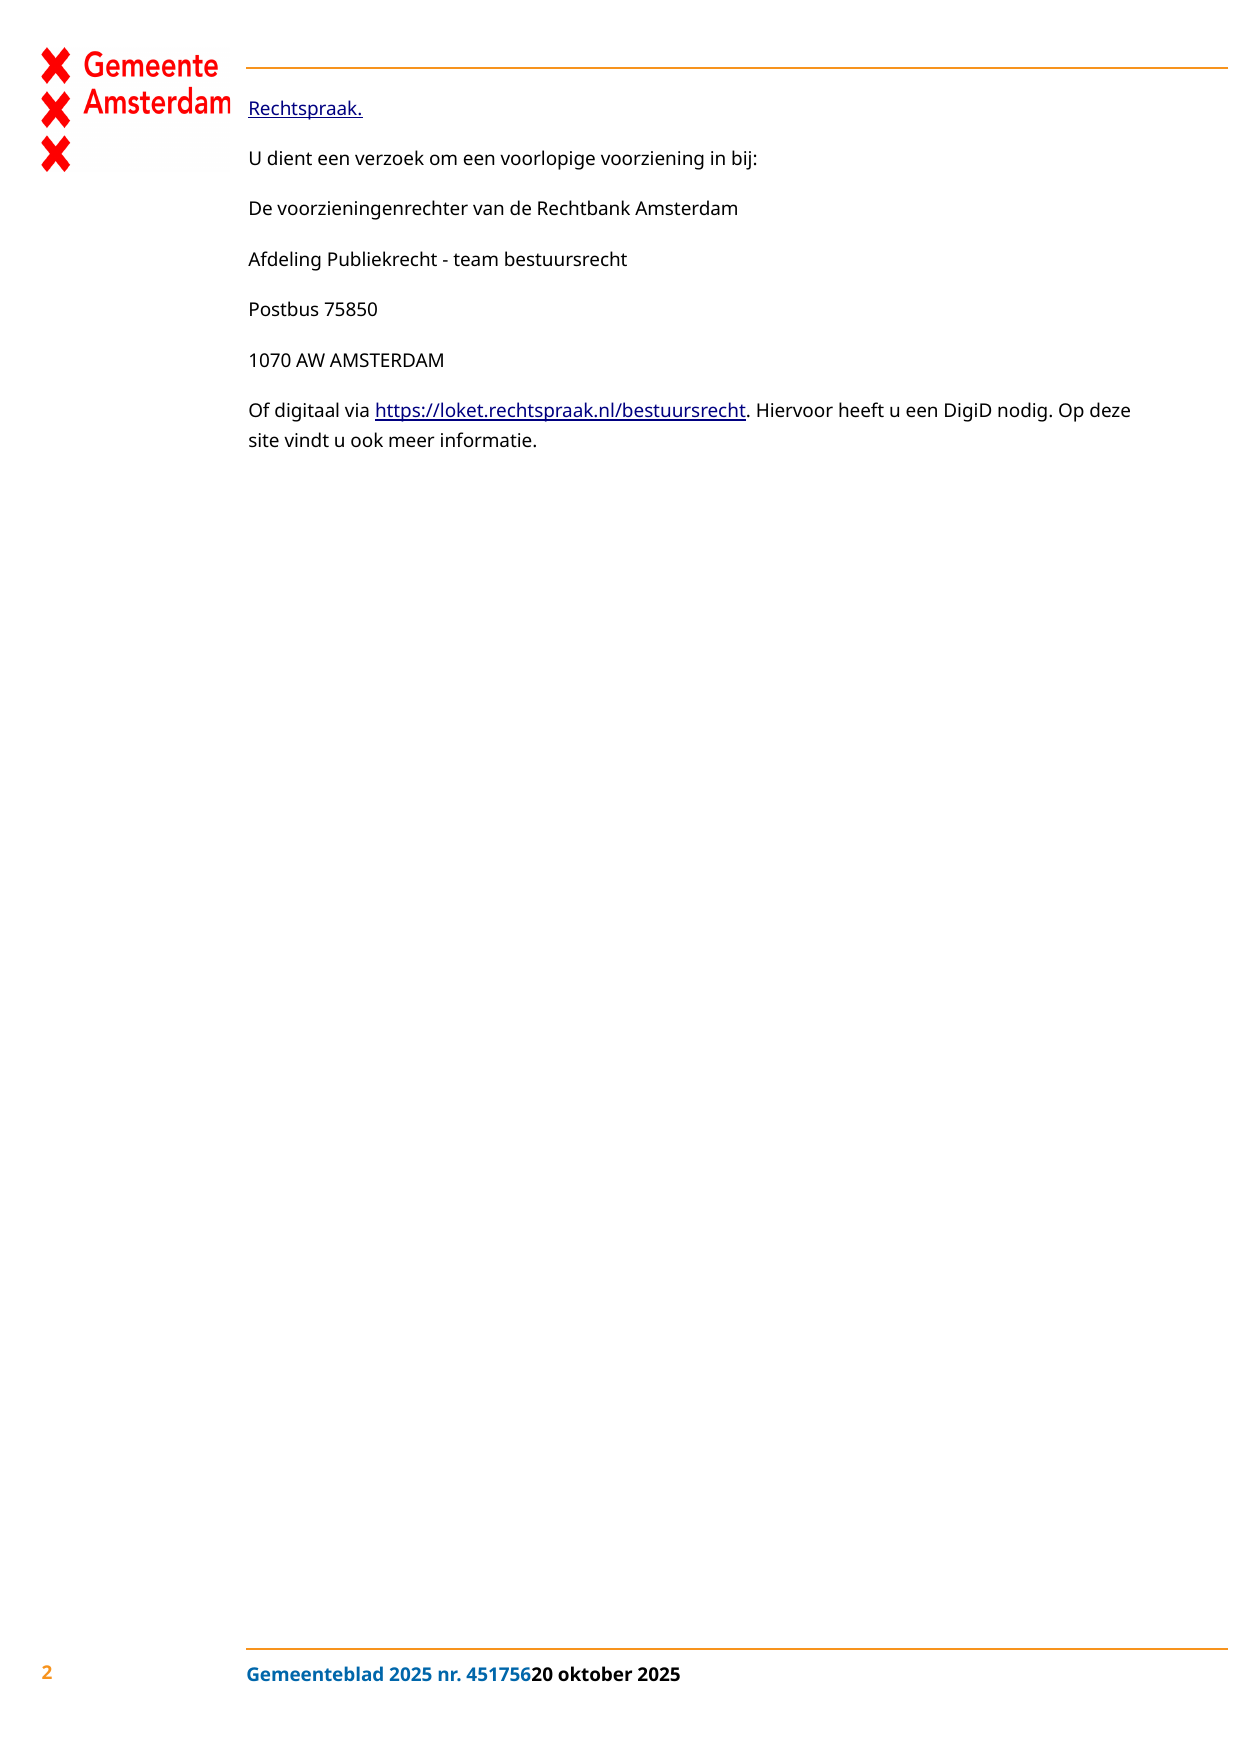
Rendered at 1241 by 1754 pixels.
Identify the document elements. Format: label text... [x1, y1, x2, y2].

text Rechtspraak. [248, 95, 1152, 121]
text Postbus 75850 [248, 296, 1152, 322]
picture [41, 47, 231, 172]
text U dient een verzoek om een voorlopige voorziening in bij: [248, 145, 1152, 171]
text De voorzieningenrechter van de Rechtbank Amsterdam [248, 196, 1152, 221]
text Afdeling Publiekrecht - team bestuursrecht [248, 246, 1152, 272]
text 1070 AW AMSTERDAM [248, 347, 1152, 373]
text Of digitaal via https://loket.rechtspraak.nl/bestuursrecht. Hiervoor heeft u een DigiD nodig. Op deze site vindt u ook meer informatie. [248, 397, 1152, 453]
